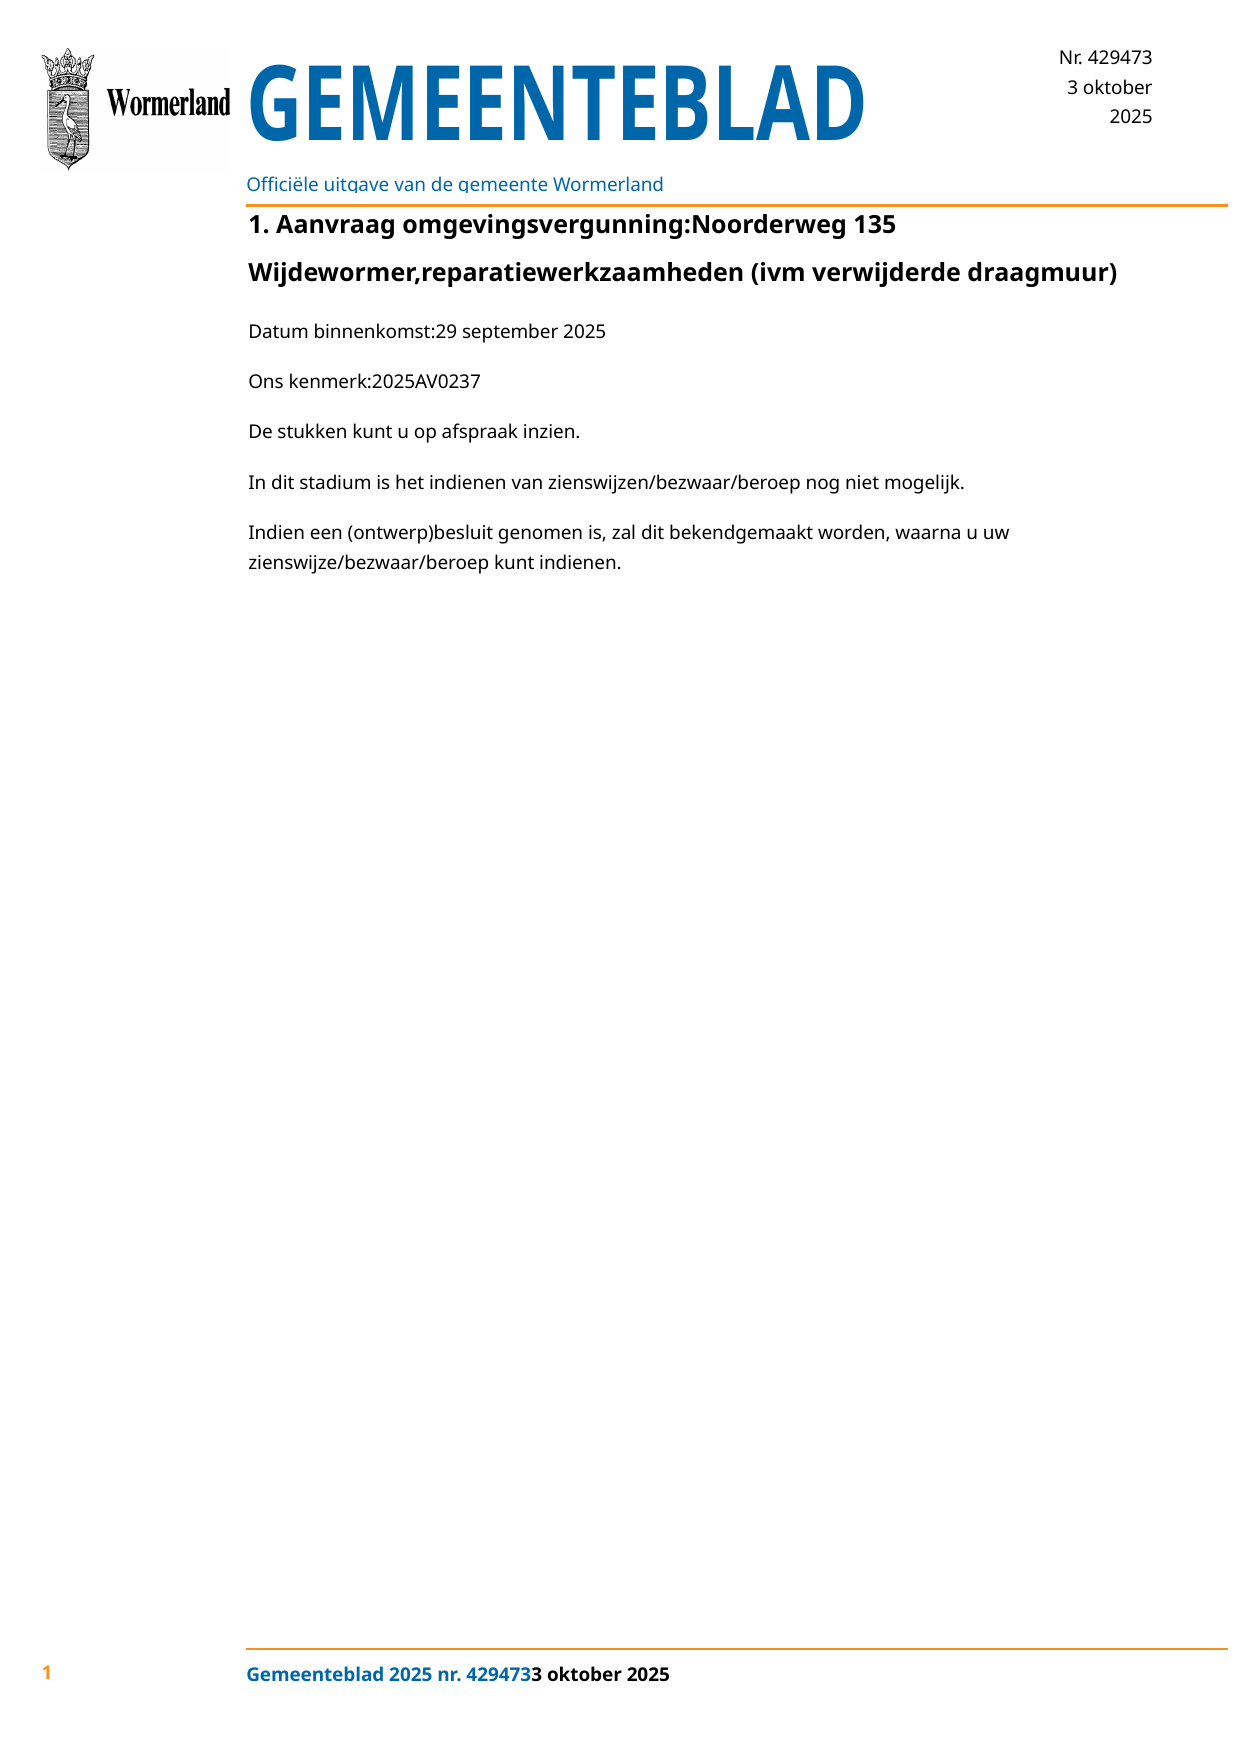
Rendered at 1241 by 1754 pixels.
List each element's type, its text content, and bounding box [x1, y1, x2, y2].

text Indien een (ontwerp)besluit genomen is, zal dit bekendgemaakt worden, waarna u uw zienswijze/bezwaar/beroep kunt indienen. [248, 519, 1152, 575]
picture [41, 47, 231, 172]
text In dit stadium is het indienen van zienswijzen/bezwaar/beroep nog niet mogelijk. [248, 469, 1152, 495]
text Ons kenmerk:2025AV0237 [248, 368, 1152, 394]
text 1. Aanvraag omgevingsvergunning:Noorderweg 135 Wijdewormer,reparatiewerkzaamheden (ivm verwijderde draagmuur) [248, 207, 1152, 288]
text Datum binnenkomst:29 september 2025 [248, 318, 1152, 344]
text De stukken kunt u op afspraak inzien. [248, 419, 1152, 444]
